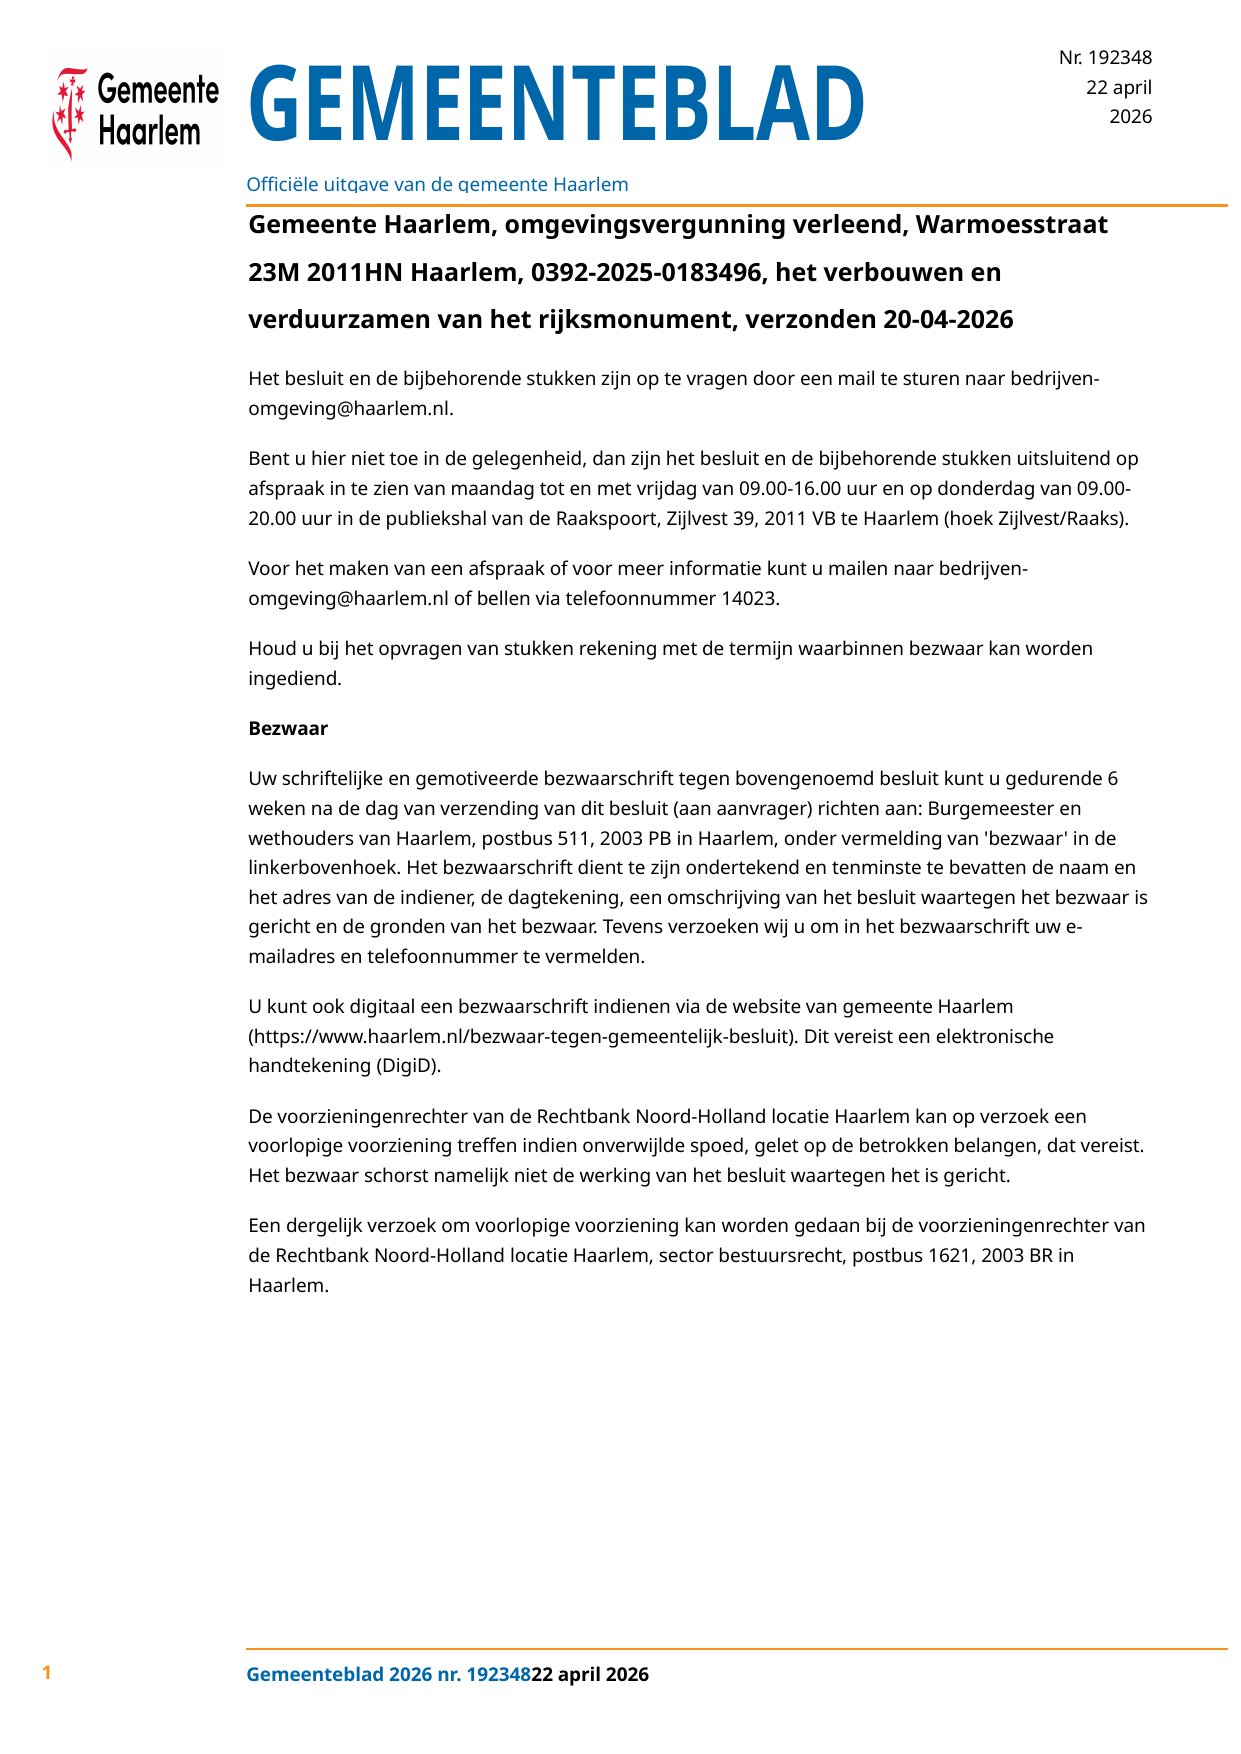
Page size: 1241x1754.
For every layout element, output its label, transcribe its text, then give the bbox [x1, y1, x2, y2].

text De voorzieningenrechter van de Rechtbank Noord-Holland locatie Haarlem kan op verzoek een voorlopige voorziening treffen indien onverwijlde spoed, gelet op de betrokken belangen, dat vereist. Het bezwaar schorst namelijk niet de werking van het besluit waartegen het is gericht. [248, 1103, 1152, 1188]
text Gemeente Haarlem, omgevingsvergunning verleend, Warmoesstraat 23M 2011HN Haarlem, 0392-2025-0183496, het verbouwen en verduurzamen van het rijksmonument, verzonden 20-04-2026 [248, 207, 1152, 336]
picture [41, 47, 231, 172]
text Uw schriftelijke en gemotiveerde bezwaarschrift tegen bovengenoemd besluit kunt u gedurende 6 weken na de dag van verzending van dit besluit (aan aanvrager) richten aan: Burgemeester en wethouders van Haarlem, postbus 511, 2003 PB in Haarlem, onder vermelding van 'bezwaar' in de linkerbovenhoek. Het bezwaarschrift dient te zijn ondertekend en tenminste te bevatten de naam en het adres van de indiener, de dagtekening, een omschrijving van het besluit waartegen het bezwaar is gericht en de gronden van het bezwaar. Tevens verzoeken wij u om in het bezwaarschrift uw e-mailadres en telefoonnummer te vermelden. [248, 766, 1152, 969]
text Het besluit en de bijbehorende stukken zijn op te vragen door een mail te sturen naar bedrijven-omgeving@haarlem.nl. [248, 366, 1152, 421]
text Voor het maken van een afspraak of voor meer informatie kunt u mailen naar bedrijven-omgeving@haarlem.nl of bellen via telefoonnummer 14023. [248, 555, 1152, 610]
text U kunt ook digitaal een bezwaarschrift indienen via de website van gemeente Haarlem (https://www.haarlem.nl/bezwaar-tegen-gemeentelijk-besluit). Dit vereist een elektronische handtekening (DigiD). [248, 993, 1152, 1078]
text Houd u bij het opvragen van stukken rekening met de termijn waarbinnen bezwaar kan worden ingediend. [248, 635, 1152, 690]
text Bezwaar [248, 715, 1152, 741]
text Bent u hier niet toe in de gelegenheid, dan zijn het besluit en de bijbehorende stukken uitsluitend op afspraak in te zien van maandag tot en met vrijdag van 09.00-16.00 uur en op donderdag van 09.00-20.00 uur in de publiekshal van de Raakspoort, Zijlvest 39, 2011 VB te Haarlem (hoek Zijlvest/Raaks). [248, 446, 1152, 530]
text Een dergelijk verzoek om voorlopige voorziening kan worden gedaan bij de voorzieningenrechter van de Rechtbank Noord-Holland locatie Haarlem, sector bestuursrecht, postbus 1621, 2003 BR in Haarlem. [248, 1213, 1152, 1297]
